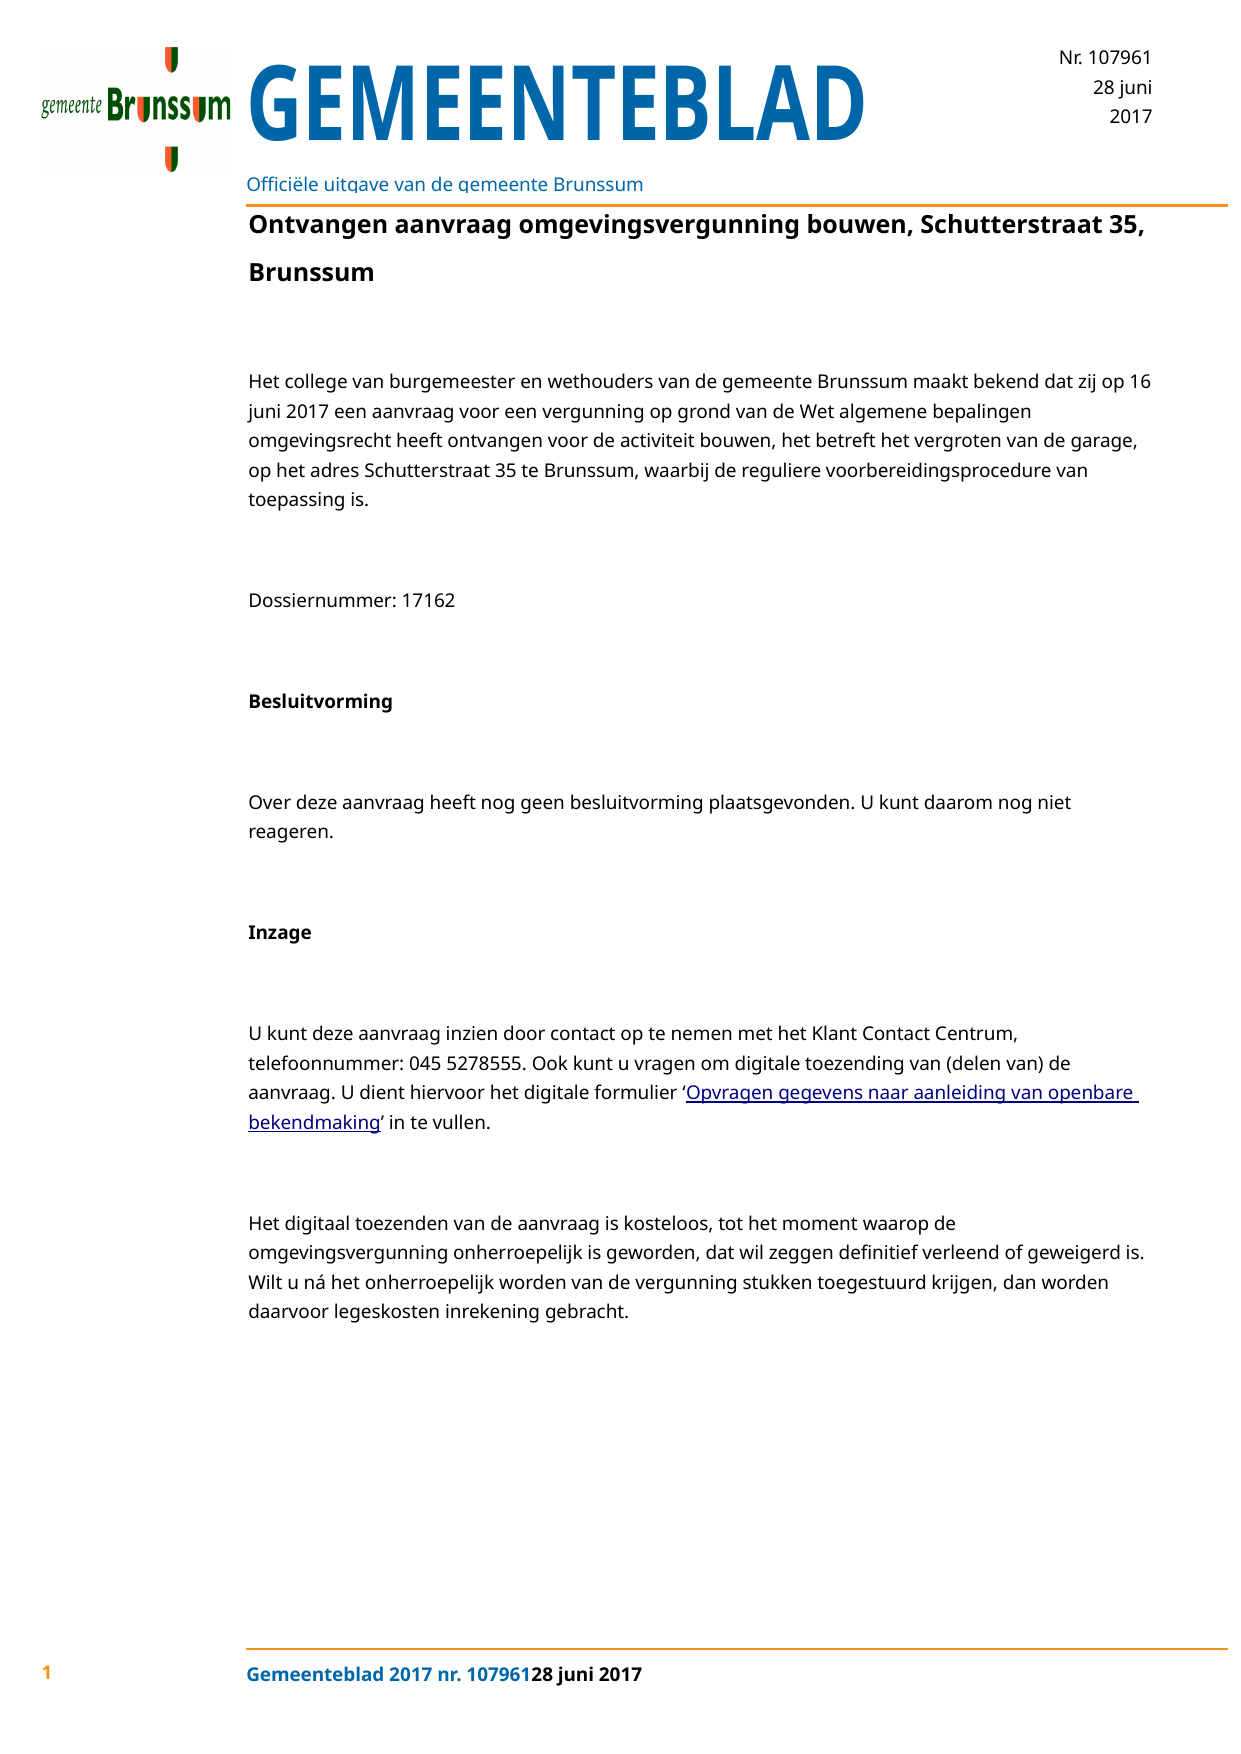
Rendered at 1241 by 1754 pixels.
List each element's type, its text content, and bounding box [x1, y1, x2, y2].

picture [41, 47, 231, 172]
text Ontvangen aanvraag omgevingsvergunning bouwen, Schutterstraat 35, Brunssum [248, 207, 1152, 288]
text U kunt deze aanvraag inzien door contact op te nemen met het Klant Contact Centrum, telefoonnummer: 045 5278555. Ook kunt u vragen om digitale toezending van (delen van) de aanvraag. U dient hiervoor het digitale formulier ‘Opvragen gegevens naar aanleiding van openbare bekendmaking’ in te vullen. [248, 1020, 1152, 1135]
text Het college van burgemeester en wethouders van de gemeente Brunssum maakt bekend dat zij op 16 juni 2017 een aanvraag voor een vergunning op grond van de Wet algemene bepalingen omgevingsrecht heeft ontvangen voor de activiteit bouwen, het betreft het vergroten van de garage, op het adres Schutterstraat 35 te Brunssum, waarbij de reguliere voorbereidingsprocedure van toepassing is. [248, 368, 1152, 512]
text Dossiernummer: 17162 [248, 587, 1152, 613]
text Inzage [248, 919, 1152, 945]
text Besluitvorming [248, 688, 1152, 714]
text Het digitaal toezenden van de aanvraag is kosteloos, tot het moment waarop de omgevingsvergunning onherroepelijk is geworden, dat wil zeggen definitief verleend of geweigerd is. Wilt u ná het onherroepelijk worden van de vergunning stukken toegestuurd krijgen, dan worden daarvoor legeskosten inrekening gebracht. [248, 1210, 1152, 1324]
text Over deze aanvraag heeft nog geen besluitvorming plaatsgevonden. U kunt daarom nog niet reageren. [248, 789, 1152, 844]
